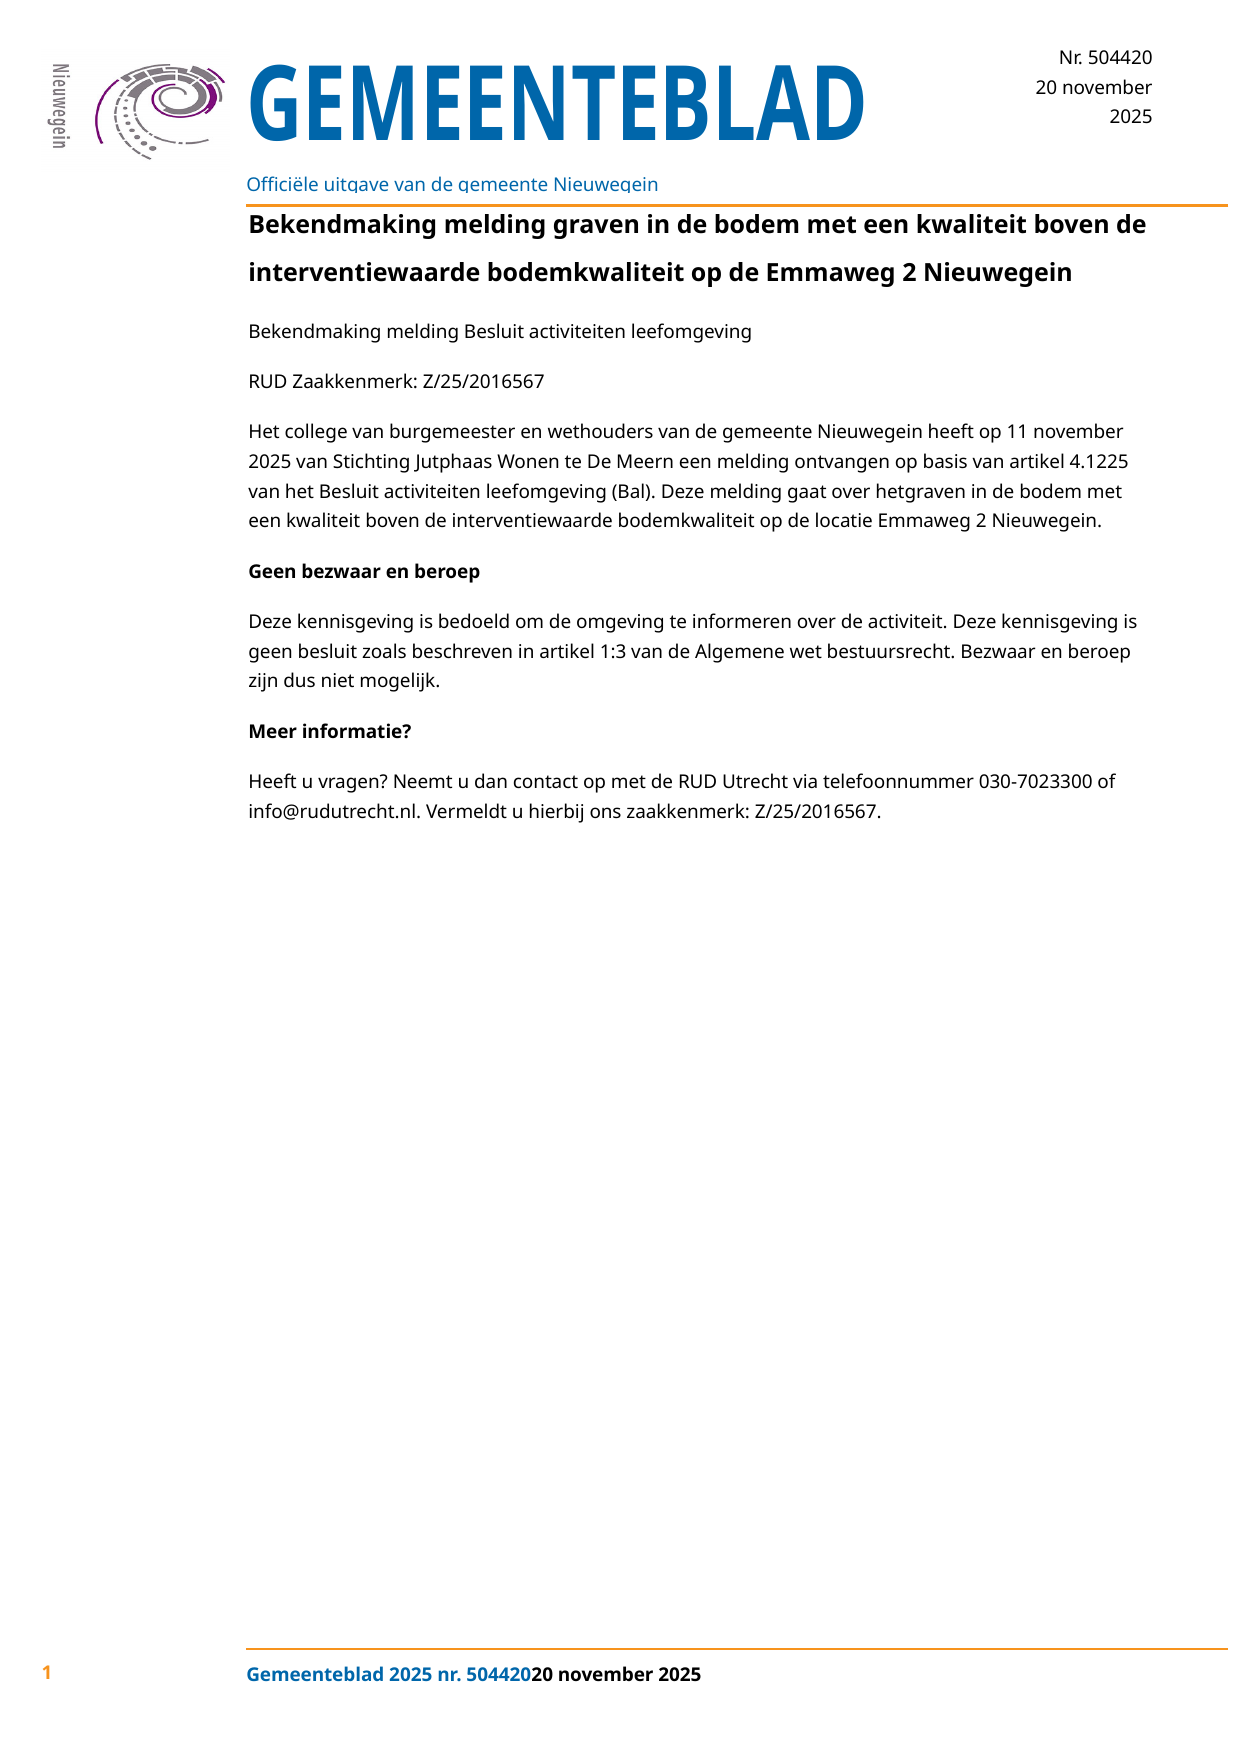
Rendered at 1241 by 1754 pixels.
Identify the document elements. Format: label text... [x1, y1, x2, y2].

text Meer informatie? [248, 718, 1152, 744]
text RUD Zaakkenmerk: Z/25/2016567 [248, 368, 1152, 394]
text Bekendmaking melding Besluit activiteiten leefomgeving [248, 318, 1152, 344]
text Het college van burgemeester en wethouders van de gemeente Nieuwegein heeft op 11 november 2025 van Stichting Jutphaas Wonen te De Meern een melding ontvangen op basis van artikel 4.1225 van het Besluit activiteiten leefomgeving (Bal). Deze melding gaat over hetgraven in de bodem met een kwaliteit boven de interventiewaarde bodemkwaliteit op de locatie Emmaweg 2 Nieuwegein. [248, 419, 1152, 533]
text Deze kennisgeving is bedoeld om de omgeving te informeren over de activiteit. Deze kennisgeving is geen besluit zoals beschreven in artikel 1:3 van de Algemene wet bestuursrecht. Bezwaar en beroep zijn dus niet mogelijk. [248, 608, 1152, 693]
picture [41, 47, 231, 172]
text Heeft u vragen? Neemt u dan contact op met de RUD Utrecht via telefoonnummer 030-7023300 of info@rudutrecht.nl. Vermeldt u hierbij ons zaakkenmerk: Z/25/2016567. [248, 768, 1152, 824]
text Bekendmaking melding graven in de bodem met een kwaliteit boven de interventiewaarde bodemkwaliteit op de Emmaweg 2 Nieuwegein [248, 207, 1152, 288]
text Geen bezwaar en beroep [248, 558, 1152, 584]
